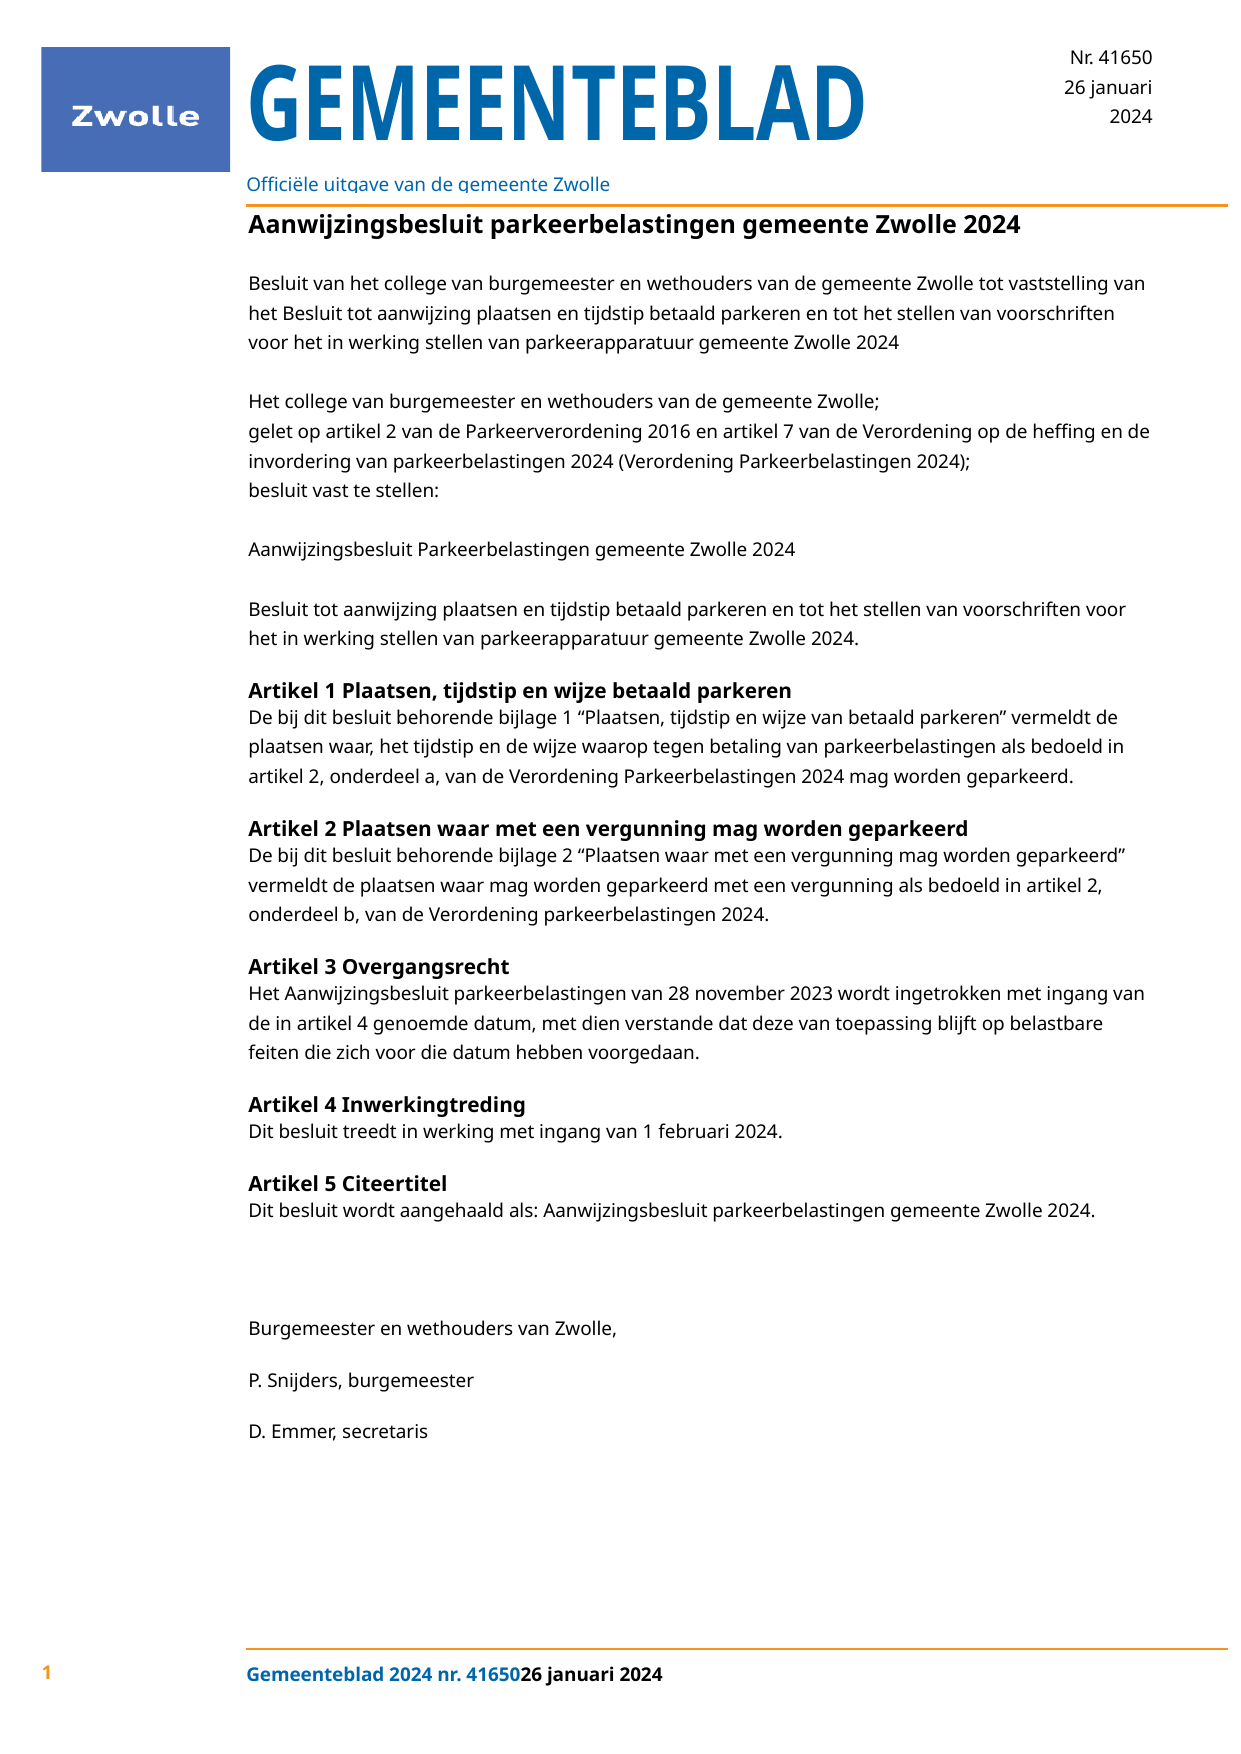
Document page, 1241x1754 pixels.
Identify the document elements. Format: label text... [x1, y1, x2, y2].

text D. Emmer, secretaris [248, 1418, 1152, 1444]
text Besluit van het college van burgemeester en wethouders van de gemeente Zwolle tot vaststelling van het Besluit tot aanwijzing plaatsen en tijdstip betaald parkeren en tot het stellen van voorschriften voor het in werking stellen van parkeerapparatuur gemeente Zwolle 2024 [248, 270, 1152, 355]
text De bij dit besluit behorende bijlage 1 “Plaatsen, tijdstip en wijze van betaald parkeren” vermeldt de plaatsen waar, het tijdstip en de wijze waarop tegen betaling van parkeerbelastingen als bedoeld in artikel 2, onderdeel a, van de Verordening Parkeerbelastingen 2024 mag worden geparkeerd. [248, 704, 1152, 789]
text Artikel 3 Overgangsrecht [248, 952, 1152, 980]
text Aanwijzingsbesluit parkeerbelastingen gemeente Zwolle 2024 [248, 207, 1152, 241]
text Burgemeester en wethouders van Zwolle, [248, 1315, 1152, 1341]
text Besluit tot aanwijzing plaatsen en tijdstip betaald parkeren en tot het stellen van voorschriften voor het in werking stellen van parkeerapparatuur gemeente Zwolle 2024. [248, 596, 1152, 651]
text Artikel 4 Inwerkingtreding [248, 1090, 1152, 1118]
text Dit besluit treedt in werking met ingang van 1 februari 2024. [248, 1118, 1152, 1144]
text De bij dit besluit behorende bijlage 2 “Plaatsen waar met een vergunning mag worden geparkeerd” vermeldt de plaatsen waar mag worden geparkeerd met een vergunning als bedoeld in artikel 2, onderdeel b, van de Verordening parkeerbelastingen 2024. [248, 842, 1152, 927]
text gelet op artikel 2 van de Parkeerverordening 2016 en artikel 7 van de Verordening op de heffing en de invordering van parkeerbelastingen 2024 (Verordening Parkeerbelastingen 2024); [248, 418, 1152, 473]
text besluit vast te stellen: [248, 477, 1152, 503]
text Artikel 2 Plaatsen waar met een vergunning mag worden geparkeerd [248, 814, 1152, 842]
picture [41, 47, 231, 172]
text Artikel 5 Citeertitel [248, 1169, 1152, 1197]
text Dit besluit wordt aangehaald als: Aanwijzingsbesluit parkeerbelastingen gemeente Zwolle 2024. [248, 1197, 1152, 1223]
text Artikel 1 Plaatsen, tijdstip en wijze betaald parkeren [248, 676, 1152, 704]
text Het college van burgemeester en wethouders van de gemeente Zwolle; [248, 389, 1152, 414]
text Aanwijzingsbesluit Parkeerbelastingen gemeente Zwolle 2024 [248, 537, 1152, 562]
text Het Aanwijzingsbesluit parkeerbelastingen van 28 november 2023 wordt ingetrokken met ingang van de in artikel 4 genoemde datum, met dien verstande dat deze van toepassing blijft op belastbare feiten die zich voor die datum hebben voorgedaan. [248, 980, 1152, 1065]
text P. Snijders, burgemeester [248, 1367, 1152, 1393]
